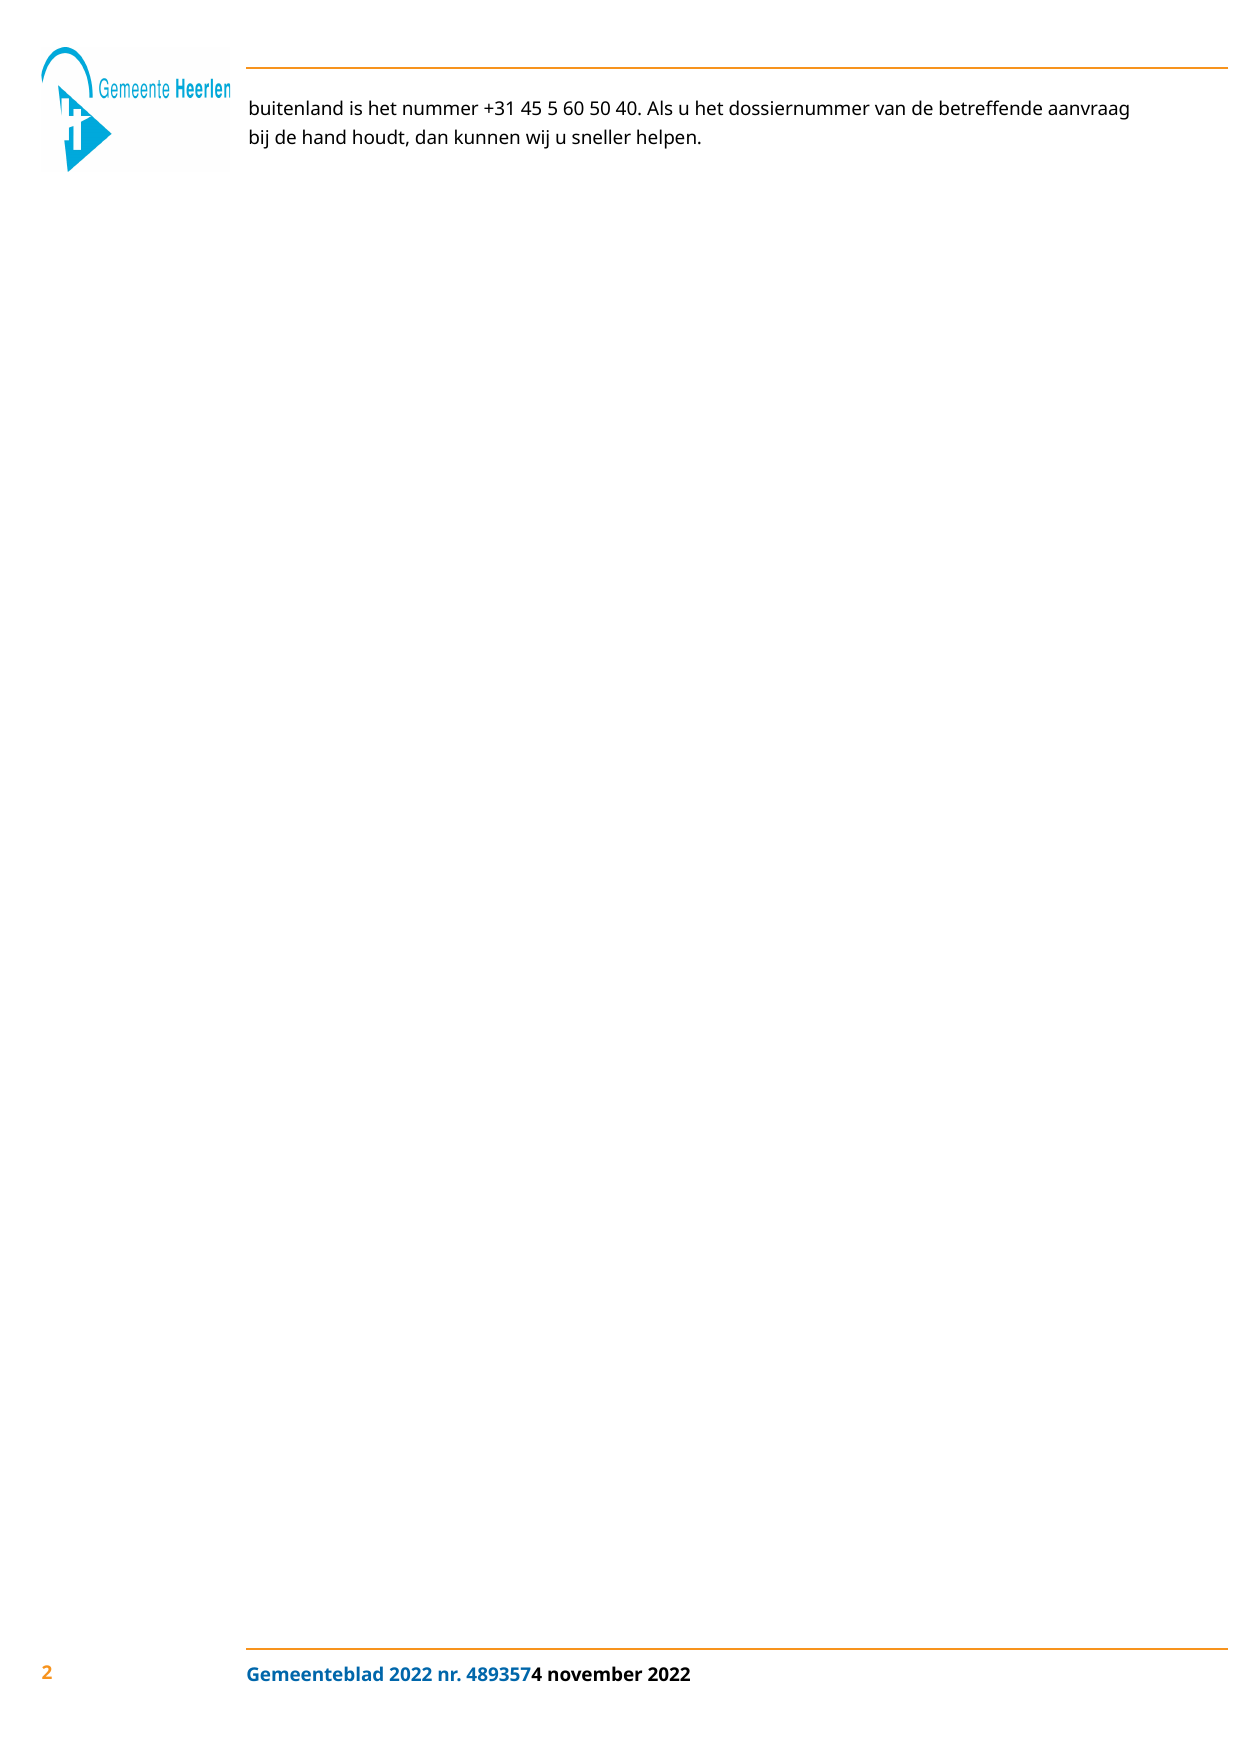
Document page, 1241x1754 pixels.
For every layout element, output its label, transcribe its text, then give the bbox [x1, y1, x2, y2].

text buitenland is het nummer +31 45 5 60 50 40. Als u het dossiernummer van de betreffende aanvraag bij de hand houdt, dan kunnen wij u sneller helpen. [248, 95, 1152, 150]
picture [41, 47, 59, 70]
picture [41, 47, 231, 172]
